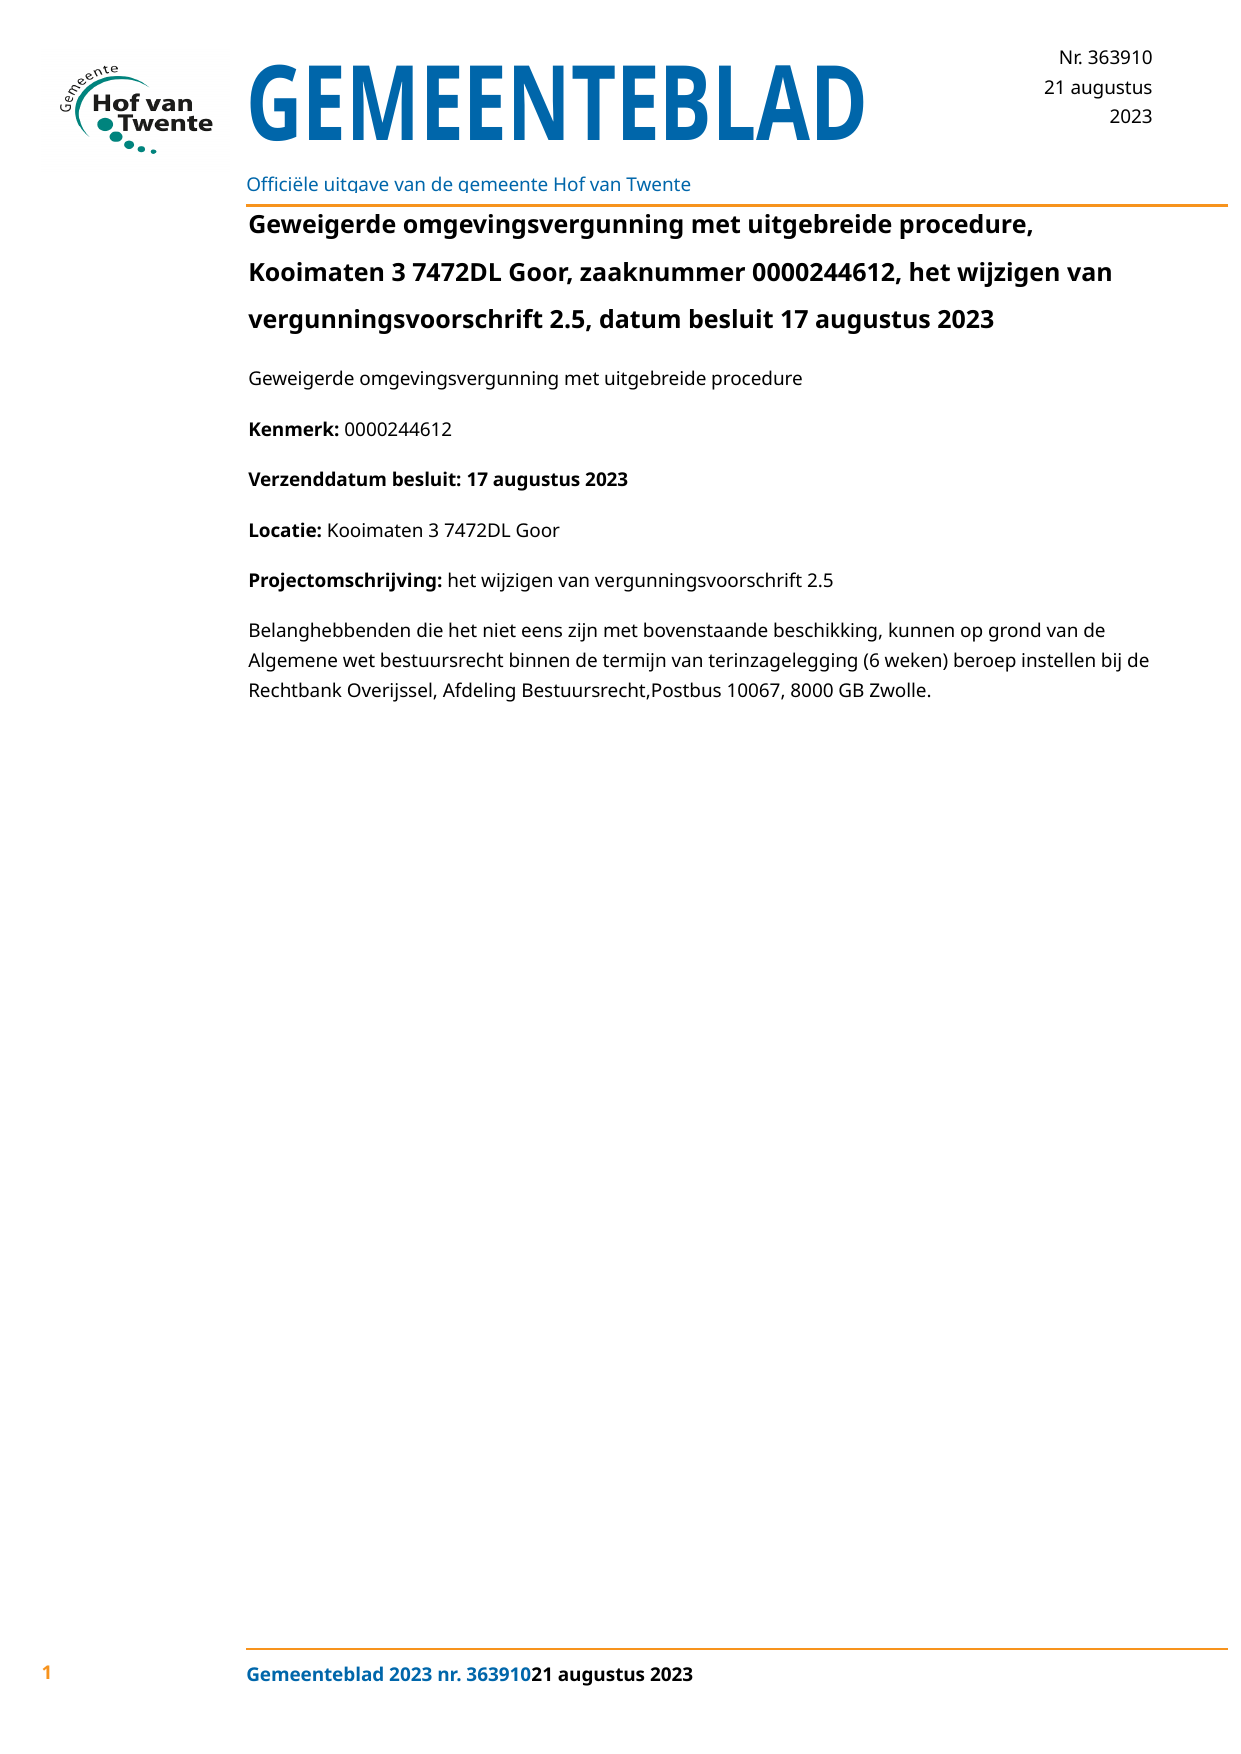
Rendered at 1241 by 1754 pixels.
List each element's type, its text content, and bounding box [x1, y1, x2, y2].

text Verzenddatum besluit: 17 augustus 2023 [248, 466, 1152, 492]
text Projectomschrijving: het wijzigen van vergunningsvoorschrift 2.5 [248, 567, 1152, 593]
text Locatie: Kooimaten 3 7472DL Goor [248, 517, 1152, 542]
text Geweigerde omgevingsvergunning met uitgebreide procedure [248, 366, 1152, 391]
text Belanghebbenden die het niet eens zijn met bovenstaande beschikking, kunnen op grond van de Algemene wet bestuursrecht binnen de termijn van terinzagelegging (6 weken) beroep instellen bij de Rechtbank Overijssel, Afdeling Bestuursrecht,Postbus 10067, 8000 GB Zwolle. [248, 618, 1152, 702]
picture [41, 47, 231, 172]
text Geweigerde omgevingsvergunning met uitgebreide procedure, Kooimaten 3 7472DL Goor, zaaknummer 0000244612, het wijzigen van vergunningsvoorschrift 2.5, datum besluit 17 augustus 2023 [248, 207, 1152, 336]
text Kenmerk: 0000244612 [248, 416, 1152, 442]
